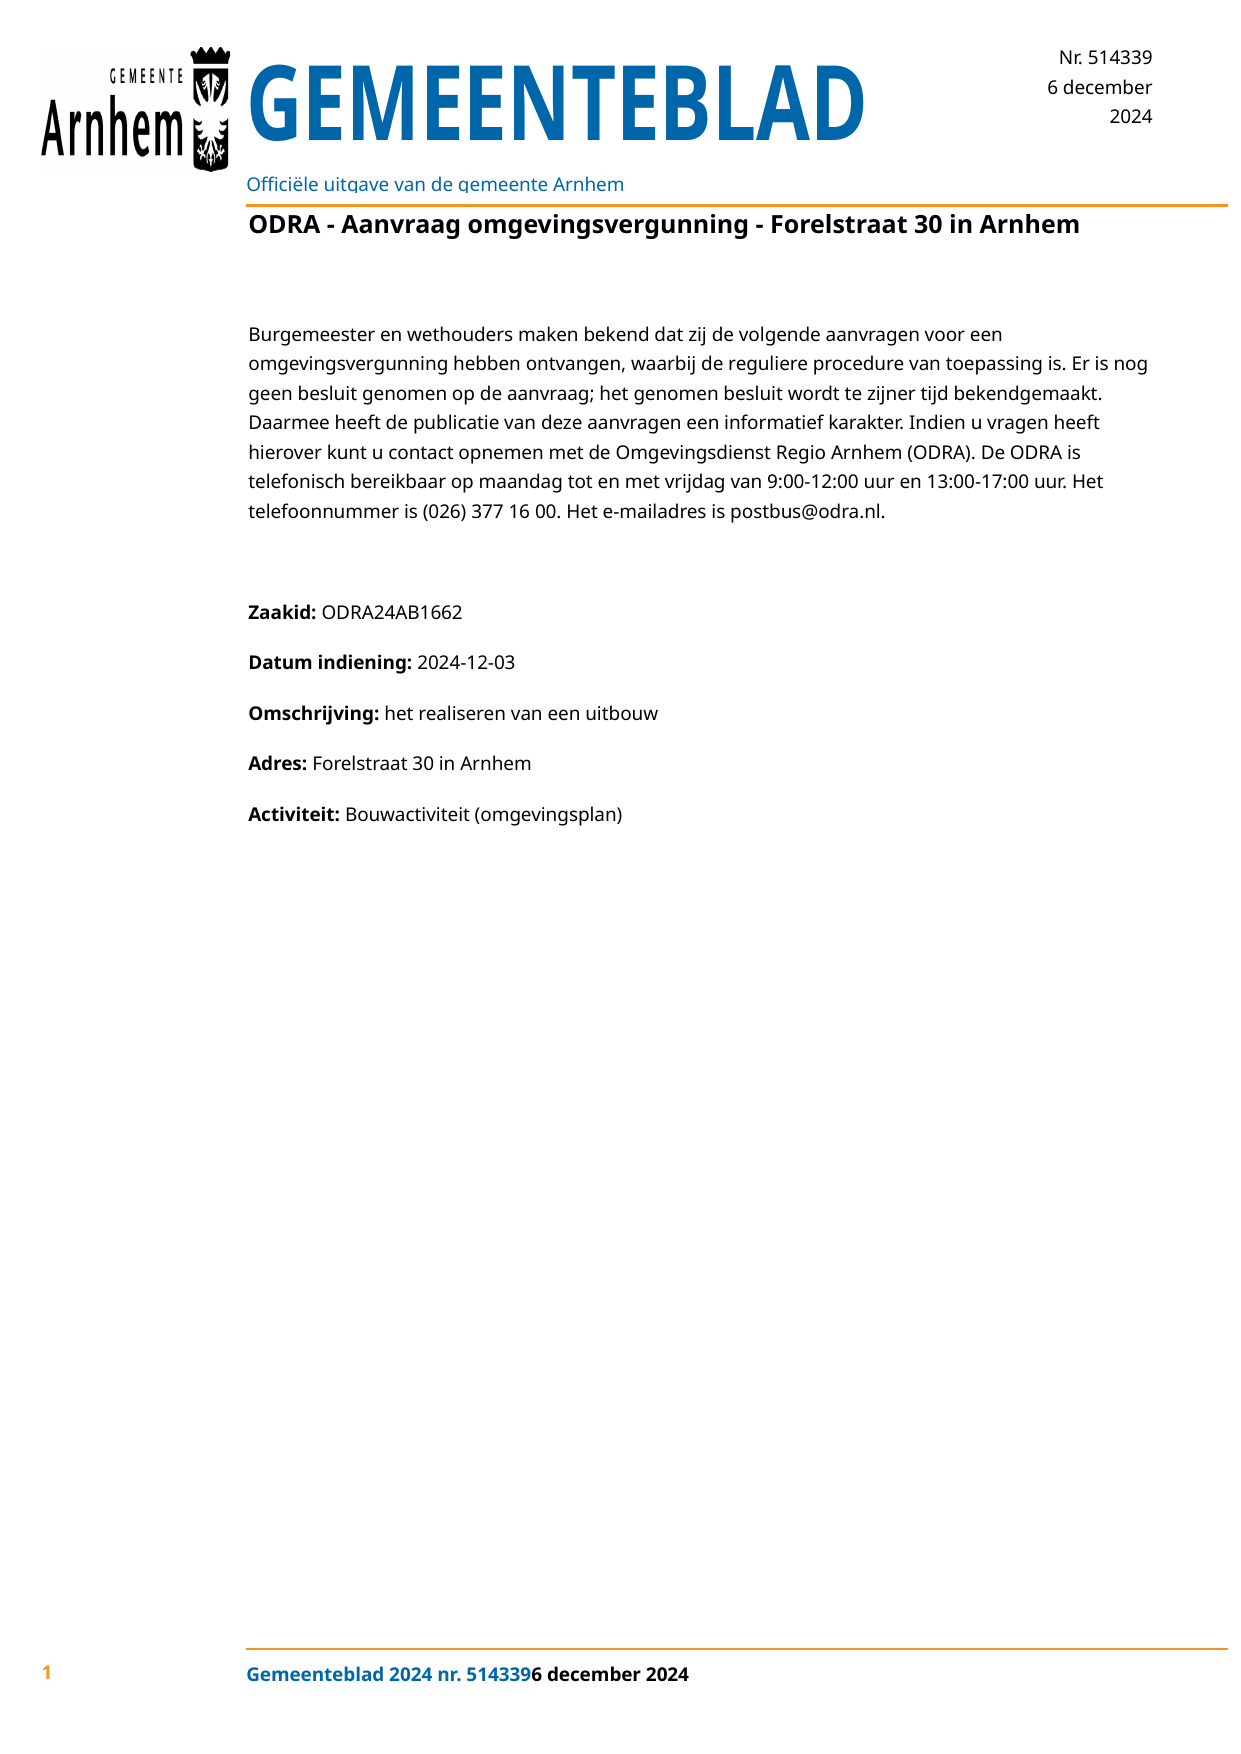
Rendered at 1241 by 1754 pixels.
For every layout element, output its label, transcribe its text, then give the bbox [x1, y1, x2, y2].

picture [41, 47, 231, 172]
text Zaakid: ODRA24AB1662 [248, 599, 1152, 625]
text ODRA - Aanvraag omgevingsvergunning - Forelstraat 30 in Arnhem [248, 207, 1152, 241]
text Datum indiening: 2024-12-03 [248, 649, 1152, 675]
text Omschrijving: het realiseren van een uitbouw [248, 700, 1152, 726]
text Adres: Forelstraat 30 in Arnhem [248, 750, 1152, 776]
text Burgemeester en wethouders maken bekend dat zij de volgende aanvragen voor een omgevingsvergunning hebben ontvangen, waarbij de reguliere procedure van toepassing is. Er is nog geen besluit genomen op de aanvraag; het genomen besluit wordt te zijner tijd bekendgemaakt. Daarmee heeft de publicatie van deze aanvragen een informatief karakter. Indien u vragen heeft hierover kunt u contact opnemen met de Omgevingsdienst Regio Arnhem (ODRA). De ODRA is telefonisch bereikbaar op maandag tot en met vrijdag van 9:00-12:00 uur en 13:00-17:00 uur. Het telefoonnummer is (026) 377 16 00. Het e-mailadres is postbus@odra.nl. [248, 321, 1152, 524]
text Activiteit: Bouwactiviteit (omgevingsplan) [248, 801, 1152, 826]
